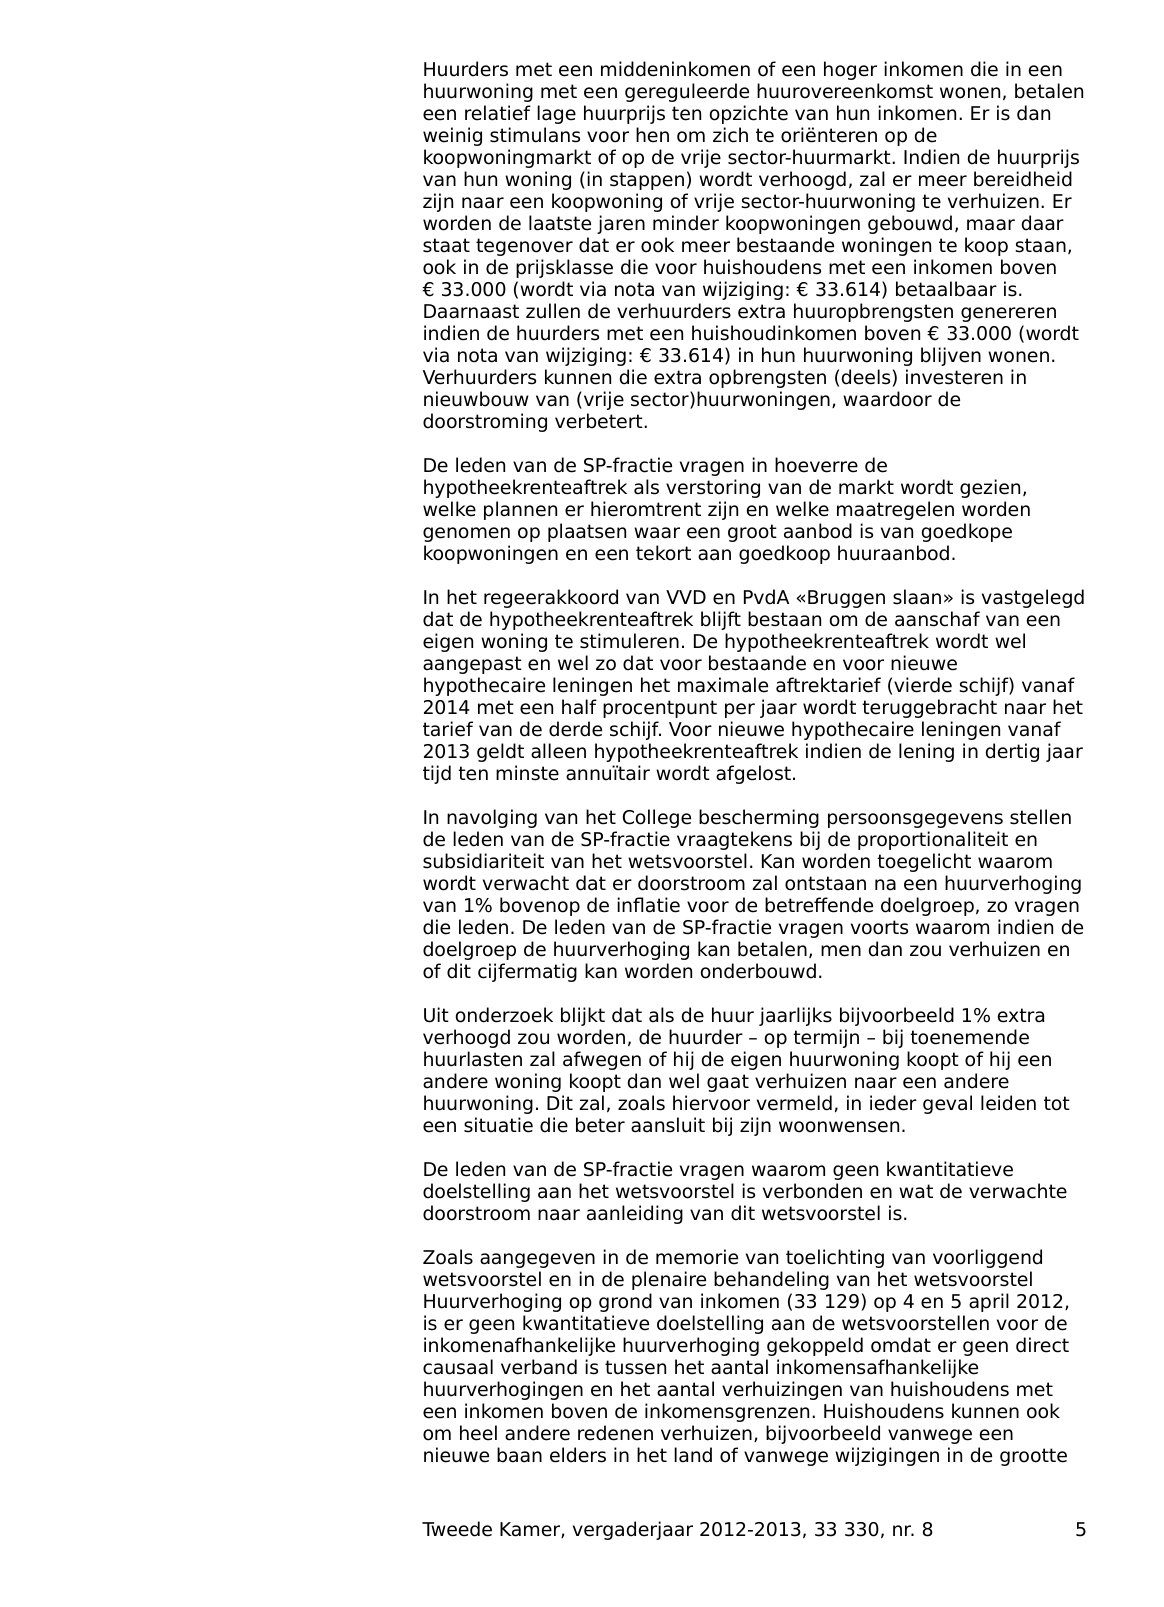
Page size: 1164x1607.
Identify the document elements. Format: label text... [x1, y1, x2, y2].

text In navolging van het College bescherming persoonsgegevens stellen de leden van de SP-fractie vraagtekens bij de proportionaliteit en subsidiariteit van het wetsvoorstel. Kan worden toegelicht waarom wordt verwacht dat er doorstroom zal ontstaan na een huurverhoging van 1% bovenop de inflatie voor de betreffende doelgroep, zo vragen die leden. De leden van de SP-fractie vragen voorts waarom indien de doelgroep de huurverhoging kan betalen, men dan zou verhuizen en of dit cijfermatig kan worden onderbouwd. [422, 807, 1087, 983]
text Huurders met een middeninkomen of een hoger inkomen die in een huurwoning met een gereguleerde huurovereenkomst wonen, betalen een relatief lage huurprijs ten opzichte van hun inkomen. Er is dan weinig stimulans voor hen om zich te oriënteren op de koopwoningmarkt of op de vrije sector-huurmarkt. Indien de huurprijs van hun woning (in stappen) wordt verhoogd, zal er meer bereidheid zijn naar een koopwoning of vrije sector-huurwoning te verhuizen. Er worden de laatste jaren minder koopwoningen gebouwd, maar daar staat tegenover dat er ook meer bestaande woningen te koop staan, ook in de prijsklasse die voor huishoudens met een inkomen boven € 33.000 (wordt via nota van wijziging: € 33.614) betaalbaar is. Daarnaast zullen de verhuurders extra huuropbrengsten genereren indien de huurders met een huishoudinkomen boven € 33.000 (wordt via nota van wijziging: € 33.614) in hun huurwoning blijven wonen. Verhuurders kunnen die extra opbrengsten (deels) investeren in nieuwbouw van (vrije sector)huurwoningen, waardoor de doorstroming verbetert. [422, 59, 1087, 433]
text De leden van de SP-fractie vragen in hoeverre de hypotheekrenteaftrek als verstoring van de markt wordt gezien, welke plannen er hieromtrent zijn en welke maatregelen worden genomen op plaatsen waar een groot aanbod is van goedkope koopwoningen en een tekort aan goedkoop huuraanbod. [422, 455, 1087, 565]
text In het regeerakkoord van VVD en PvdA «Bruggen slaan» is vastgelegd dat de hypotheekrenteaftrek blijft bestaan om de aanschaf van een eigen woning te stimuleren. De hypotheekrenteaftrek wordt wel aangepast en wel zo dat voor bestaande en voor nieuwe hypothecaire leningen het maximale aftrektarief (vierde schijf) vanaf 2014 met een half procentpunt per jaar wordt teruggebracht naar het tarief van de derde schijf. Voor nieuwe hypothecaire leningen vanaf 2013 geldt alleen hypotheekrenteaftrek indien de lening in dertig jaar tijd ten minste annuïtair wordt afgelost. [422, 587, 1087, 785]
text Zoals aangegeven in de memorie van toelichting van voorliggend wetsvoorstel en in de plenaire behandeling van het wetsvoorstel Huurverhoging op grond van inkomen (33 129) op 4 en 5 april 2012, is er geen kwantitatieve doelstelling aan de wetsvoorstellen voor de inkomenafhankelijke huurverhoging gekoppeld omdat er geen direct causaal verband is tussen het aantal inkomensafhankelijke huurverhogingen en het aantal verhuizingen van huishoudens met een inkomen boven de inkomensgrenzen. Huishoudens kunnen ook om heel andere redenen verhuizen, bijvoorbeeld vanwege een nieuwe baan elders in het land of vanwege wijzigingen in de grootte [422, 1247, 1087, 1467]
text Uit onderzoek blijkt dat als de huur jaarlijks bijvoorbeeld 1% extra verhoogd zou worden, de huurder – op termijn – bij toenemende huurlasten zal afwegen of hij de eigen huurwoning koopt of hij een andere woning koopt dan wel gaat verhuizen naar een andere huurwoning. Dit zal, zoals hiervoor vermeld, in ieder geval leiden tot een situatie die beter aansluit bij zijn woonwensen. [422, 1005, 1087, 1137]
text De leden van de SP-fractie vragen waarom geen kwantitatieve doelstelling aan het wetsvoorstel is verbonden en wat de verwachte doorstroom naar aanleiding van dit wetsvoorstel is. [422, 1159, 1087, 1225]
